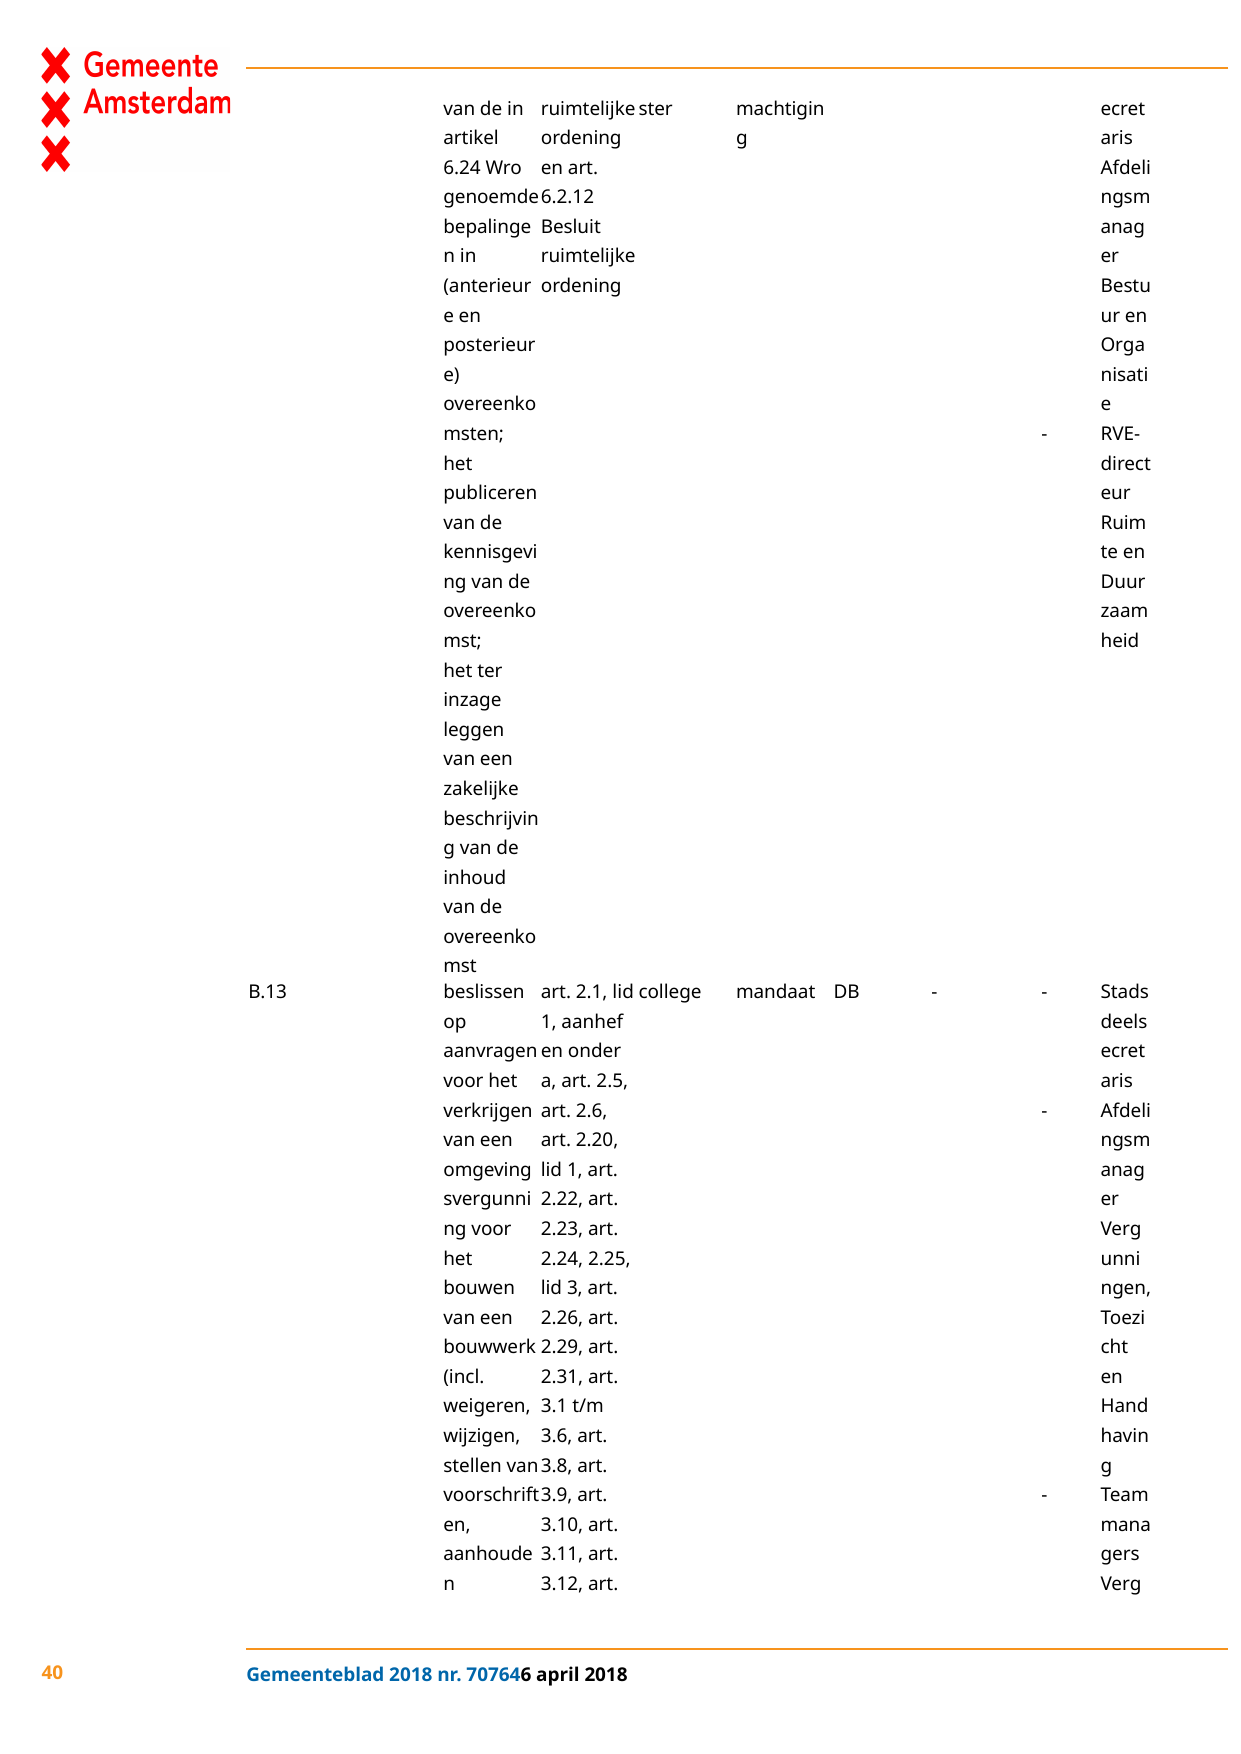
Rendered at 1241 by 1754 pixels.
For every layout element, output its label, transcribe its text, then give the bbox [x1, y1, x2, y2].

table_cell - [931, 979, 1041, 1596]
picture [41, 47, 231, 172]
table_cell [248, 95, 443, 978]
table_cell ster [638, 95, 736, 978]
table_cell B.13 [248, 979, 443, 1596]
table_cell ecretaris Afdelingsmanager Bestuur en Organisatie RVE-directeur Ruimte en Duurzaamheid [1041, 95, 1152, 978]
table_cell [931, 95, 1041, 978]
table_cell mandaat [736, 979, 833, 1596]
table_cell Stadsdeelsecretaris Afdelingsmanager Vergunningen, Toezicht en Handhaving Teammanagers Verg [1041, 979, 1152, 1596]
table_cell art. 2.1, lid 1, aanhef en onder a, art. 2.5, art. 2.6, art. 2.20, lid 1, art. 2.22, art. 2.23, art. 2.24, 2.25, lid 3, art. 2.26, art. 2.29, art. 2.31, art. 3.1 t/m 3.6, art. 3.8, art. 3.9, art. 3.10, art. 3.11, art. 3.12, art. [541, 979, 638, 1596]
table_cell [833, 95, 931, 978]
table_cell college [638, 979, 736, 1596]
table_cell machtiging [736, 95, 833, 978]
table_cell van de in artikel 6.24 Wro genoemde bepalingen in (anterieure en posterieure) overeenkomsten; het publiceren van de kennisgeving van de overeenkomst; het ter inzage leggen van een zakelijke beschrijving van de inhoud van de overeenkomst [443, 95, 541, 978]
table_cell ruimtelijke ordening en art. 6.2.12 Besluit ruimtelijke ordening [541, 95, 638, 978]
table_cell beslissen op aanvragen voor het verkrijgen van een omgevingsvergunning voor het bouwen van een bouwwerk (incl. weigeren, wijzigen, stellen van voorschriften, aanhouden [443, 979, 541, 1596]
table_cell DB [833, 979, 931, 1596]
